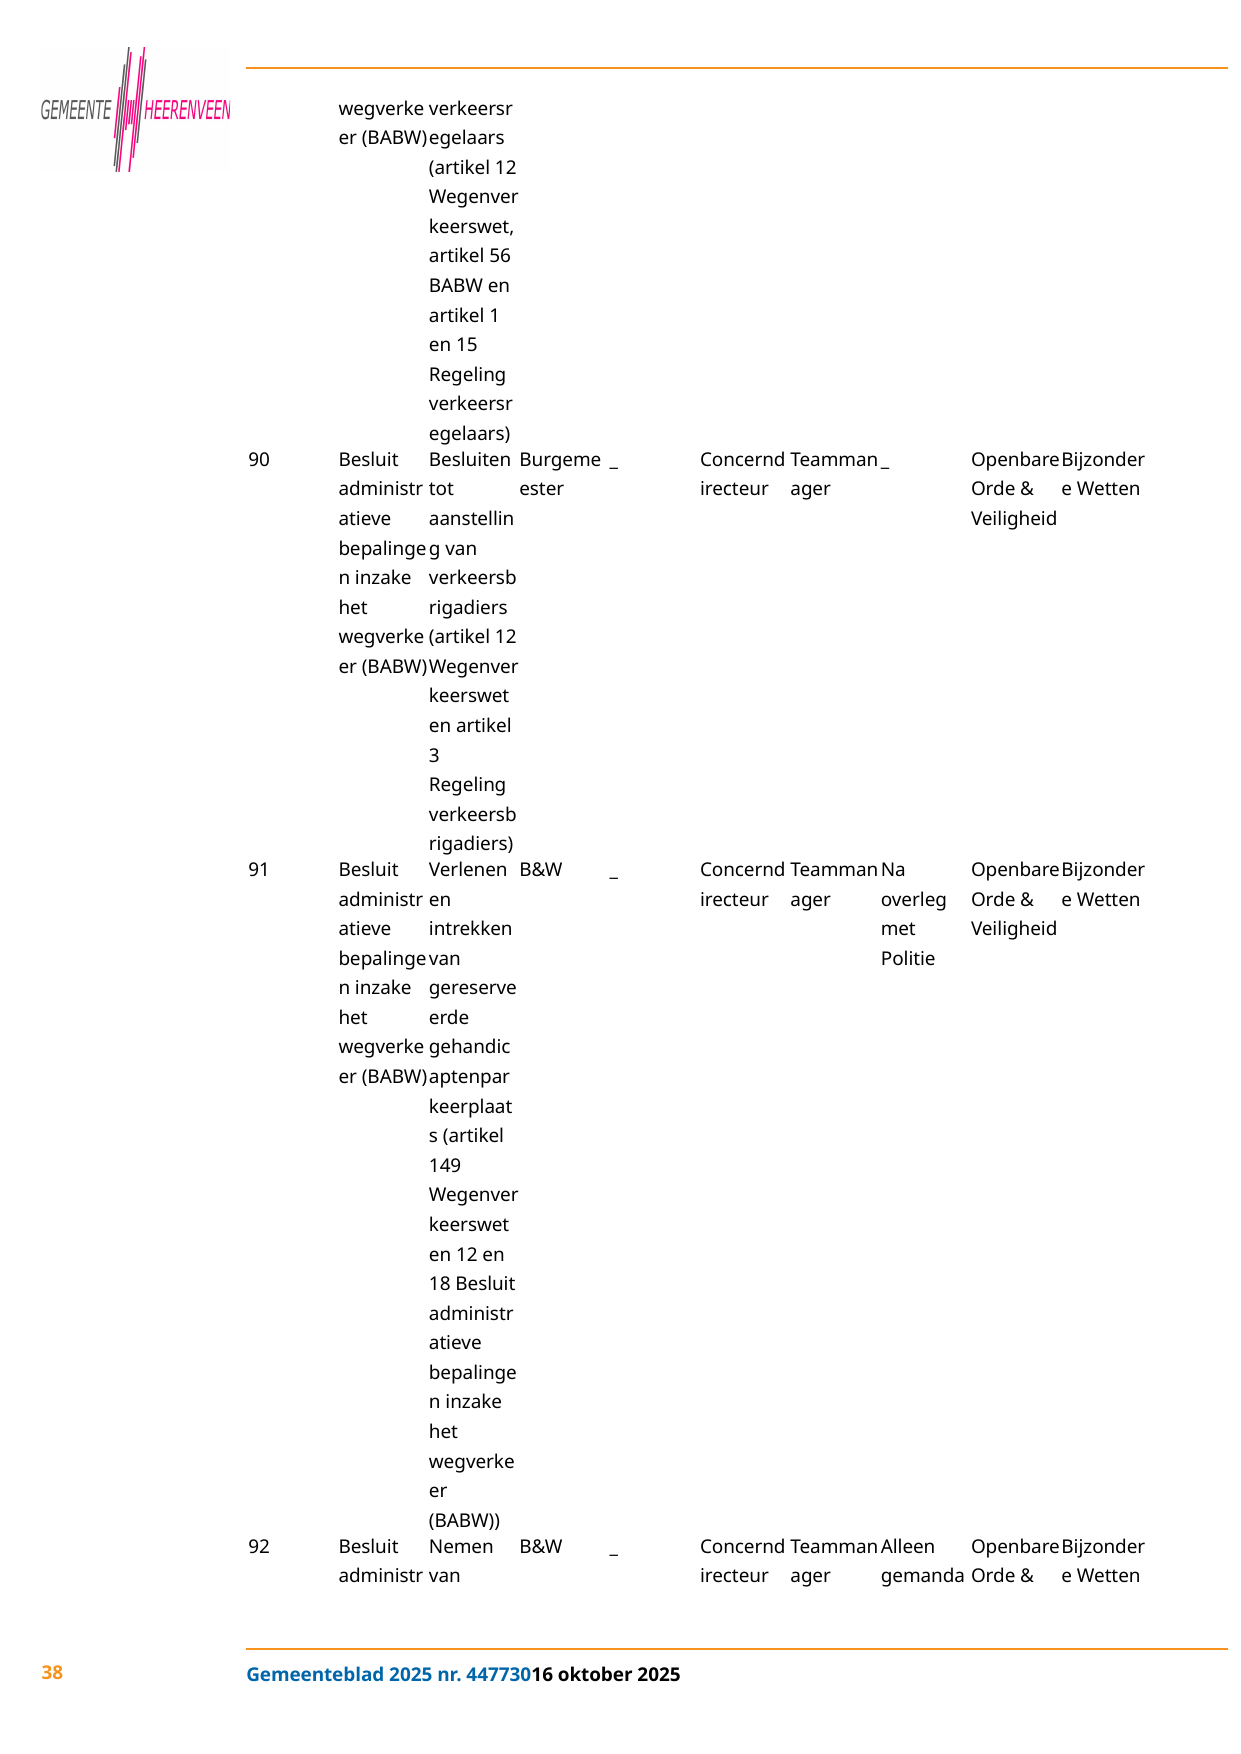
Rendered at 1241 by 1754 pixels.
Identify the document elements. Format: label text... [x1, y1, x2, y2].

table_cell 92 [248, 1533, 338, 1588]
table_cell [790, 95, 881, 446]
table_cell _ [609, 1533, 700, 1588]
table_cell _ [881, 446, 971, 856]
table_cell wegverkeer (BABW) [338, 95, 429, 446]
table_cell Bijzondere Wetten [1061, 856, 1152, 1533]
table_cell Na overleg met Politie [881, 856, 971, 1533]
table_cell [609, 95, 700, 446]
table_cell Nemen van [429, 1533, 519, 1588]
table_cell Teammanager [790, 856, 881, 1533]
table_cell [519, 95, 609, 446]
table_cell Bijzondere Wetten [1061, 1533, 1152, 1588]
table_cell [1061, 95, 1152, 446]
table_cell Besluit administratieve bepalingen inzake het wegverkeer (BABW) [338, 446, 429, 856]
table_cell Burgemeester [519, 446, 609, 856]
table_cell Alleen gemanda [881, 1533, 971, 1588]
table_cell B&W [519, 856, 609, 1533]
table_cell B&W [519, 1533, 609, 1588]
table_cell Teammanager [790, 1533, 881, 1588]
table_cell [881, 95, 971, 446]
table_cell verkeersregelaars (artikel 12 Wegenverkeerswet, artikel 56 BABW en artikel 1 en 15 Regeling verkeersregelaars) [429, 95, 519, 446]
table_cell Concerndirecteur [700, 446, 790, 856]
table_cell _ [609, 856, 700, 1533]
table_cell [700, 95, 790, 446]
table_cell Besluit administratieve bepalingen inzake het wegverkeer (BABW) [338, 856, 429, 1533]
table_cell Verlenen en intrekken van gereserveerde gehandicaptenparkeerplaats (artikel 149 Wegenverkeerswet en 12 en 18 Besluit administratieve bepalingen inzake het wegverkeer (BABW)) [429, 856, 519, 1533]
table_cell 91 [248, 856, 338, 1533]
table_cell Besluit administr [338, 1533, 429, 1588]
table_cell Openbare Orde & [971, 1533, 1061, 1588]
table_cell Concerndirecteur [700, 1533, 790, 1588]
table_cell Openbare Orde & Veiligheid [971, 446, 1061, 856]
table_cell [248, 95, 338, 446]
table_cell [971, 95, 1061, 446]
table_cell _ [609, 446, 700, 856]
table_cell Concerndirecteur [700, 856, 790, 1533]
table_cell 90 [248, 446, 338, 856]
table_cell Besluiten tot aanstelling van verkeersbrigadiers (artikel 12 Wegenverkeerswet en artikel 3 Regeling verkeersbrigadiers) [429, 446, 519, 856]
table_cell Teammanager [790, 446, 881, 856]
table_cell Openbare Orde & Veiligheid [971, 856, 1061, 1533]
table_cell Bijzondere Wetten [1061, 446, 1152, 856]
picture [41, 47, 231, 172]
